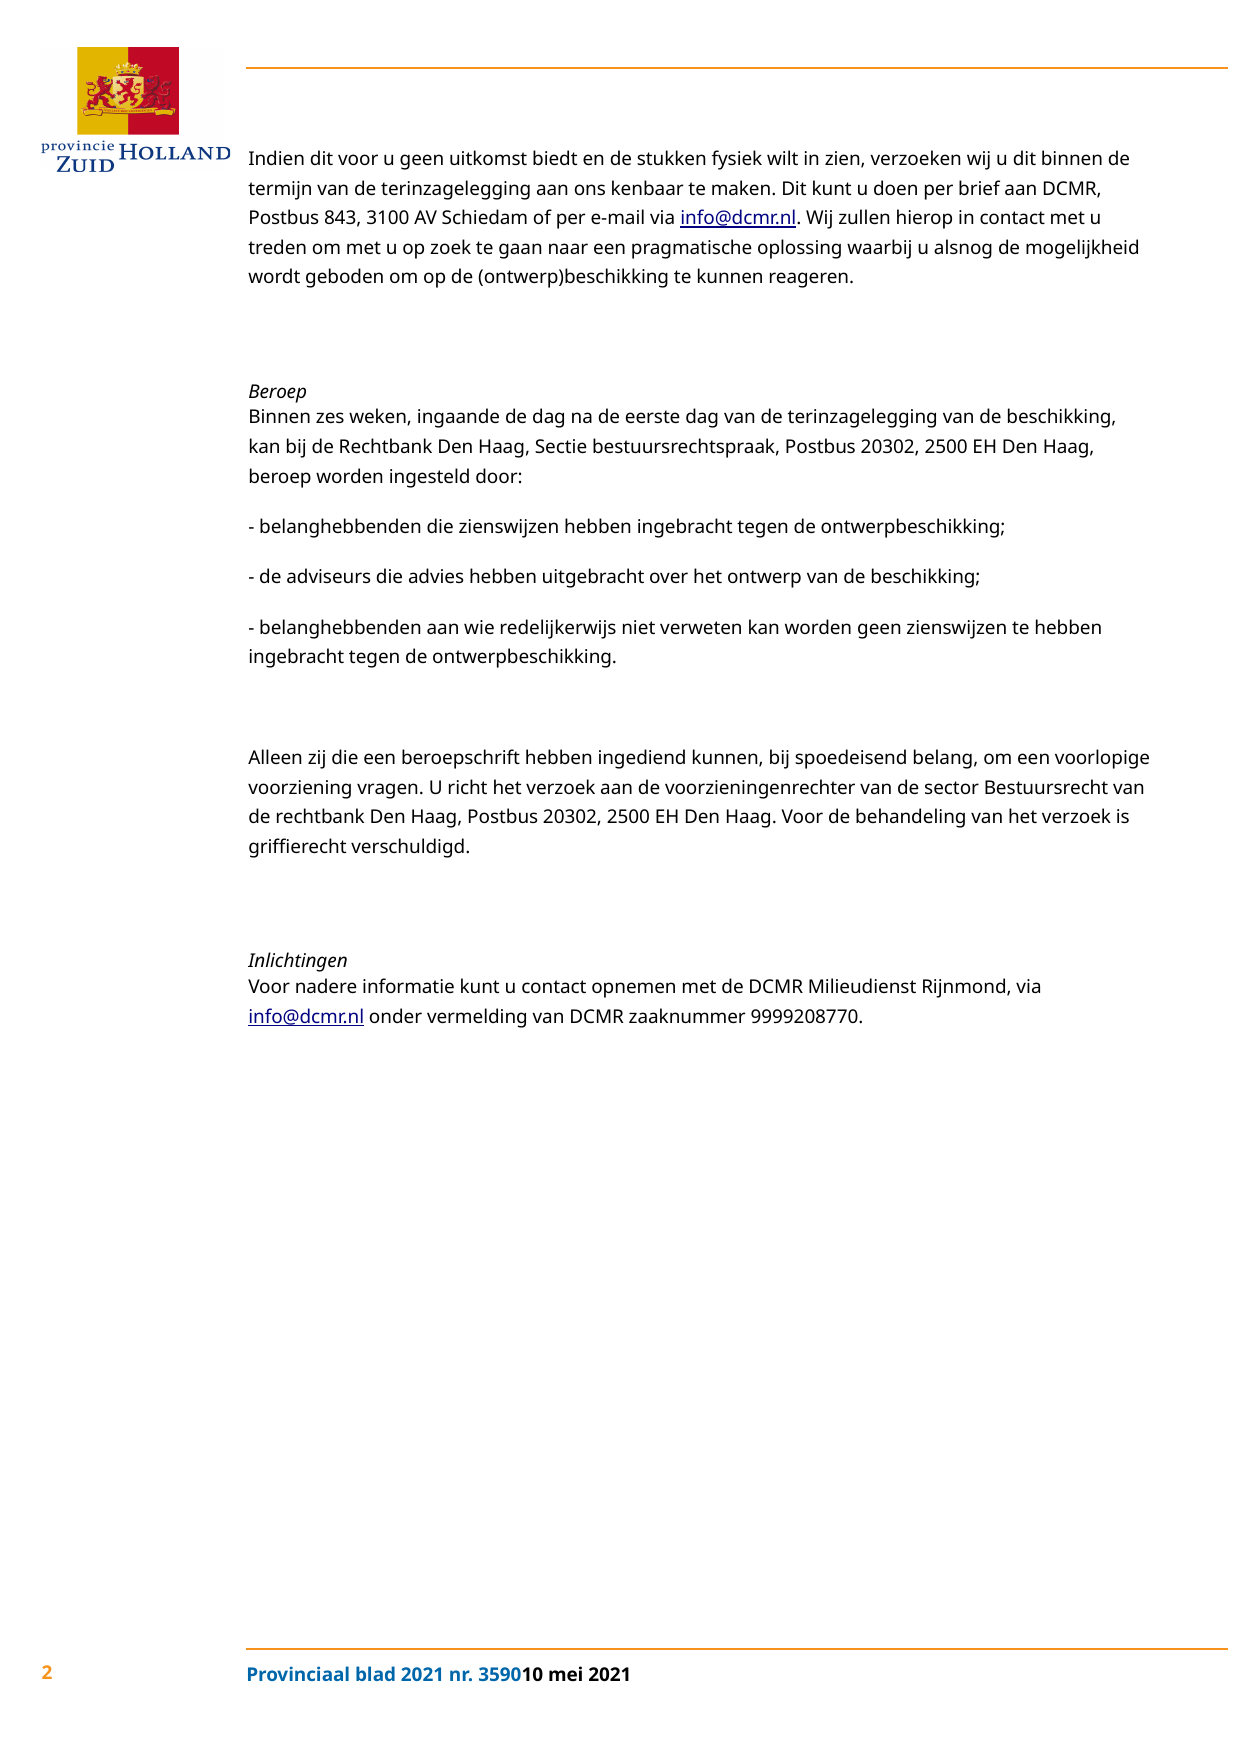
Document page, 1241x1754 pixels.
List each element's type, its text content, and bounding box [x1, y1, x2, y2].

text - belanghebbenden die zienswijzen hebben ingebracht tegen de ontwerpbeschikking; [248, 513, 1152, 539]
text Indien dit voor u geen uitkomst biedt en de stukken fysiek wilt in zien, verzoeken wij u dit binnen de termijn van de terinzagelegging aan ons kenbaar te maken. Dit kunt u doen per brief aan DCMR, Postbus 843, 3100 AV Schiedam of per e-mail via info@dcmr.nl. Wij zullen hierop in contact met u treden om met u op zoek te gaan naar een pragmatische oplossing waarbij u alsnog de mogelijkheid wordt geboden om op de (ontwerp)beschikking te kunnen reageren. [248, 145, 1152, 289]
text Alleen zij die een beroepschrift hebben ingediend kunnen, bij spoedeisend belang, om een voorlopige voorziening vragen. U richt het verzoek aan de voorzieningenrechter van de sector Bestuursrecht van de rechtbank Den Haag, Postbus 20302, 2500 EH Den Haag. Voor de behandeling van het verzoek is griffierecht verschuldigd. [248, 744, 1152, 859]
text Inlichtingen [248, 948, 1152, 973]
text - belanghebbenden aan wie redelijkerwijs niet verweten kan worden geen zienswijzen te hebben ingebracht tegen de ontwerpbeschikking. [248, 614, 1152, 669]
text Beroep [248, 378, 1152, 404]
picture [41, 47, 231, 172]
text Voor nadere informatie kunt u contact opnemen met de DCMR Milieudienst Rijnmond, via info@dcmr.nl onder vermelding van DCMR zaaknummer 9999208770. [248, 973, 1152, 1029]
text Binnen zes weken, ingaande de dag na de eerste dag van de terinzagelegging van de beschikking, kan bij de Rechtbank Den Haag, Sectie bestuursrechtspraak, Postbus 20302, 2500 EH Den Haag, beroep worden ingesteld door: [248, 404, 1152, 488]
text - de adviseurs die advies hebben uitgebracht over het ontwerp van de beschikking; [248, 564, 1152, 589]
